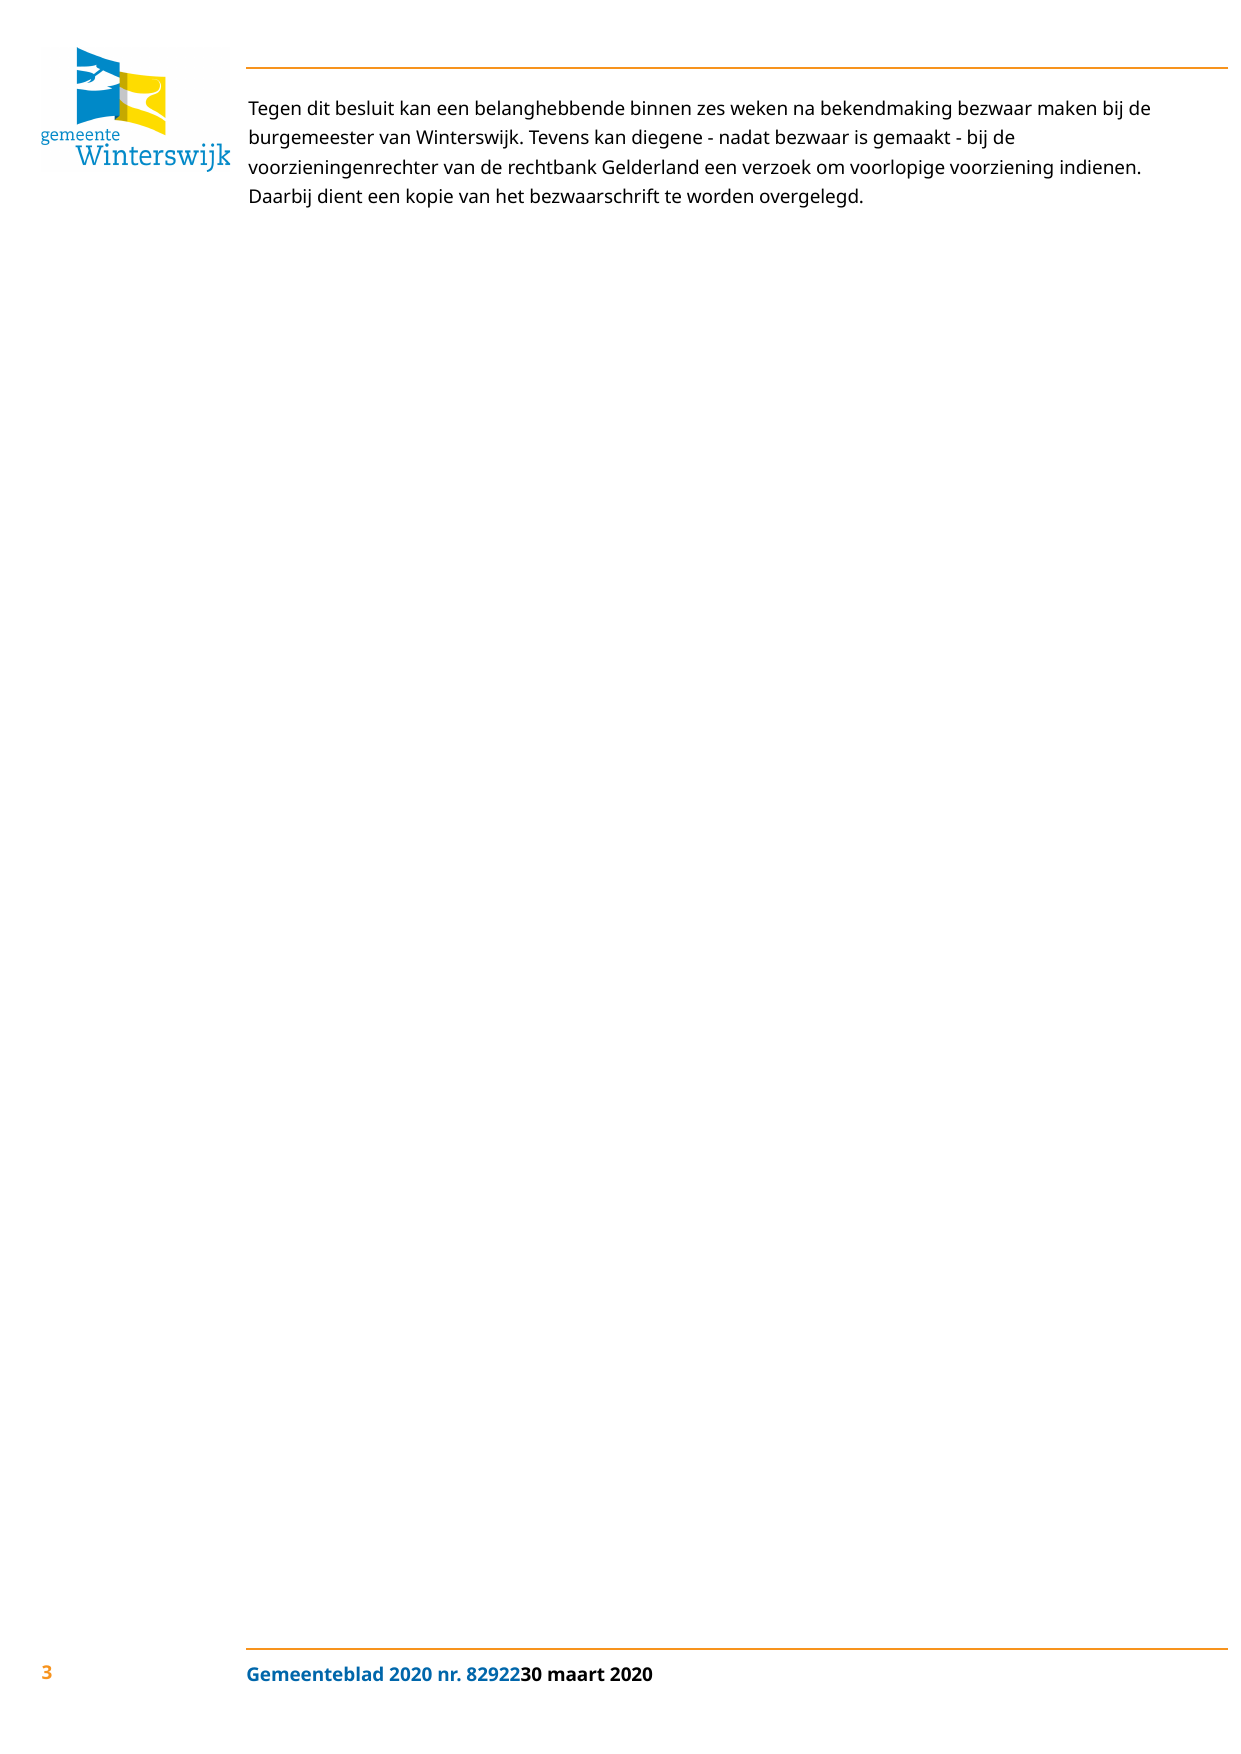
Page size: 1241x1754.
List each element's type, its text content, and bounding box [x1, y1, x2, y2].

picture [41, 47, 231, 172]
text Tegen dit besluit kan een belanghebbende binnen zes weken na bekendmaking bezwaar maken bij de burgemeester van Winterswijk. Tevens kan diegene - nadat bezwaar is gemaakt - bij de voorzieningenrechter van de rechtbank Gelderland een verzoek om voorlopige voorziening indienen. Daarbij dient een kopie van het bezwaarschrift te worden overgelegd. [248, 95, 1152, 209]
picture [225, 153, 231, 162]
